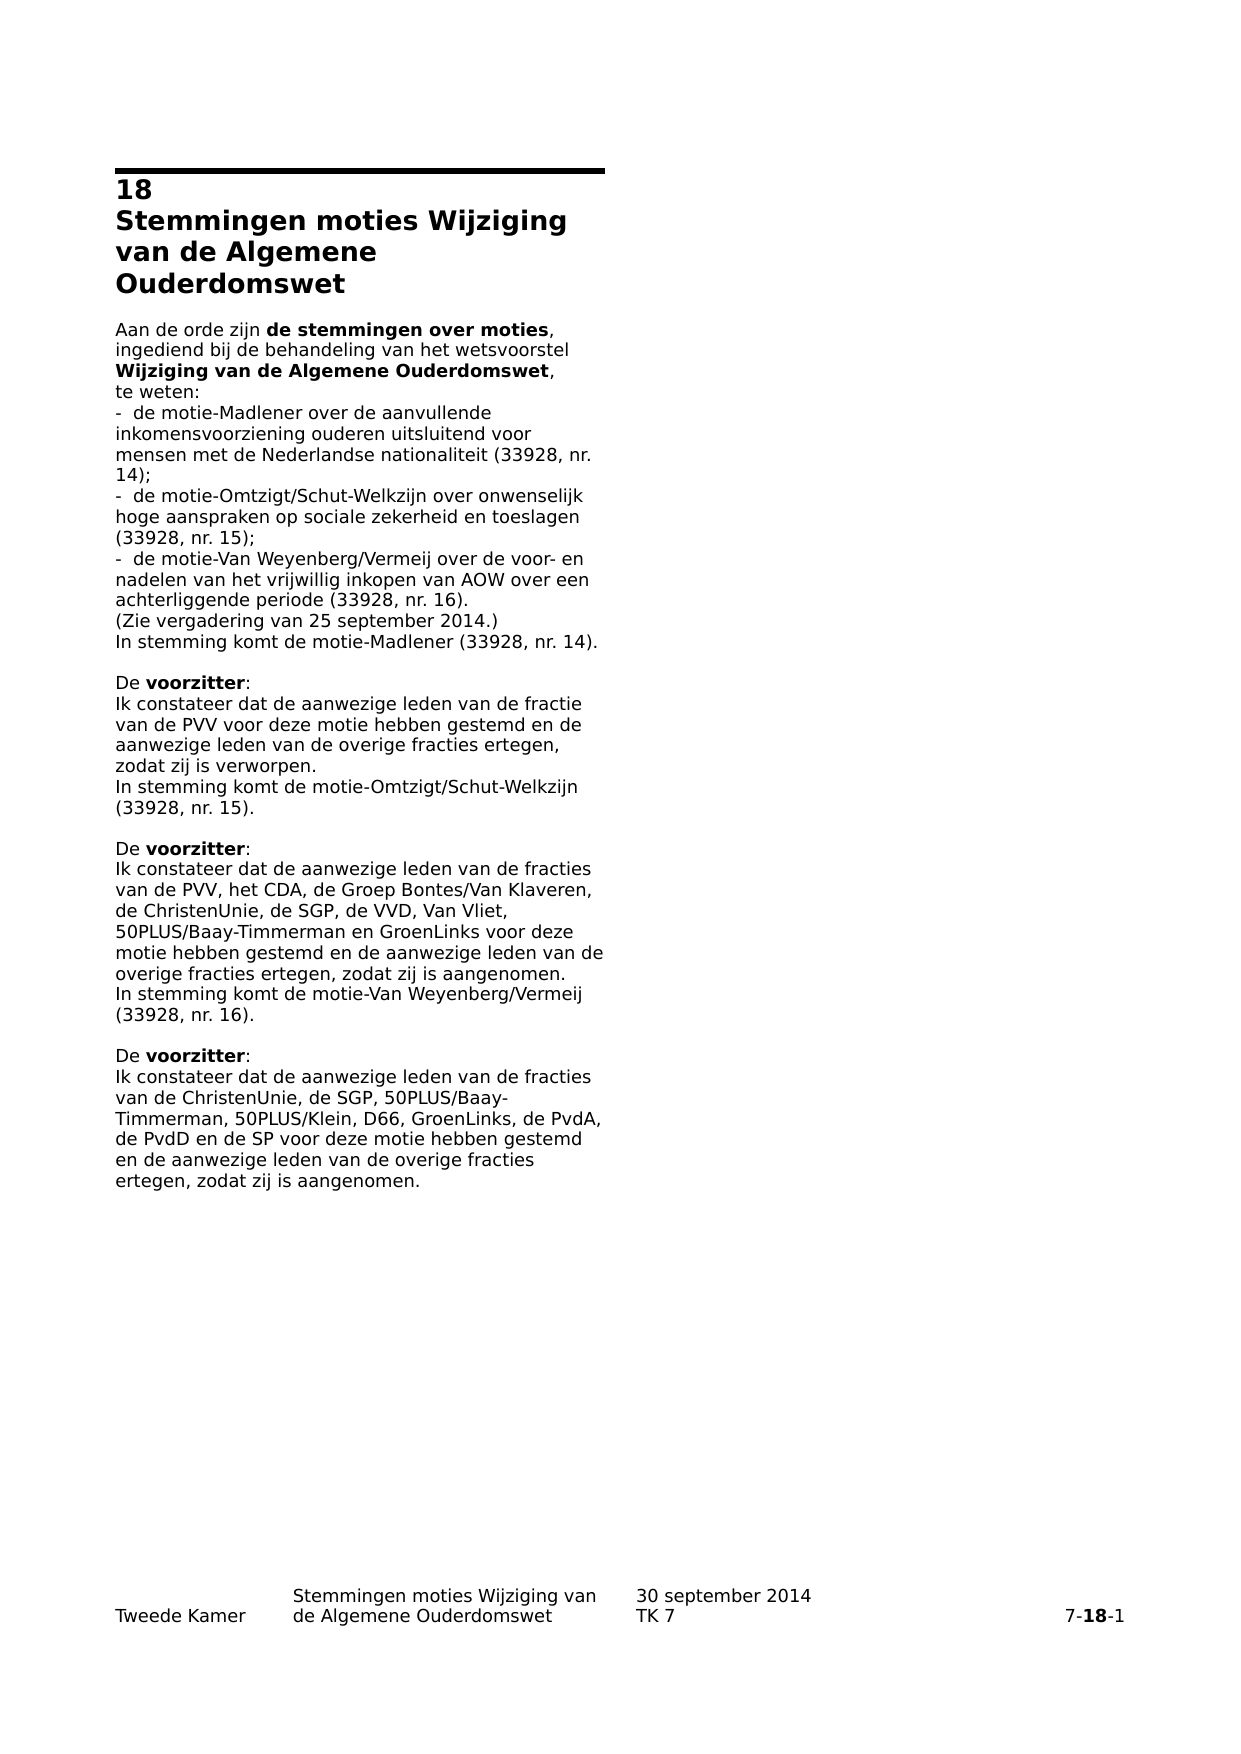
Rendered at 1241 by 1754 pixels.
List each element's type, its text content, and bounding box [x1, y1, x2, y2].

list de motie-Omtzigt/Schut-Welkzijn over onwenselijk hoge aanspraken op sociale zekerheid en toeslagen (33928, nr. 15); [115, 486, 605, 548]
text In stemming komt de motie-Madlener (33928, nr. 14). [115, 632, 605, 653]
text Aan de orde zijn de stemmingen over moties, ingediend bij de behandeling van het wetsvoorstel Wijziging van de Algemene Ouderdomswet, [115, 319, 605, 382]
list de motie-Madlener over de aanvullende inkomensvoorziening ouderen uitsluitend voor mensen met de Nederlandse nationaliteit (33928, nr. 14); [115, 403, 605, 486]
text De voorzitter: [115, 838, 605, 859]
text (Zie vergadering van 25 september 2014.) [115, 611, 605, 632]
text Ik constateer dat de aanwezige leden van de fracties van de ChristenUnie, de SGP, 50PLUS/Baay-Timmerman, 50PLUS/Klein, D66, GroenLinks, de PvdA, de PvdD en de SP voor deze motie hebben gestemd en de aanwezige leden van de overige fracties ertegen, zodat zij is aangenomen. [115, 1067, 605, 1192]
text Ik constateer dat de aanwezige leden van de fractie van de PVV voor deze motie hebben gestemd en de aanwezige leden van de overige fracties ertegen, zodat zij is verworpen. [115, 693, 605, 777]
text Ik constateer dat de aanwezige leden van de fracties van de PVV, het CDA, de Groep Bontes/Van Klaveren, de ChristenUnie, de SGP, de VVD, Van Vliet, 50PLUS/Baay-Timmerman en GroenLinks voor deze motie hebben gestemd en de aanwezige leden van de overige fracties ertegen, zodat zij is aangenomen. [115, 859, 605, 984]
text De voorzitter: [115, 673, 605, 693]
text te weten: [115, 382, 605, 403]
text In stemming komt de motie-Omtzigt/Schut-Welkzijn (33928, nr. 15). [115, 777, 605, 818]
title 18 Stemmingen moties Wijziging van de Algemene Ouderdomswet [115, 174, 605, 299]
list de motie-Van Weyenberg/Vermeij over de voor- en nadelen van het vrijwillig inkopen van AOW over een achterliggende periode (33928, nr. 16). [115, 548, 605, 611]
text De voorzitter: [115, 1046, 605, 1067]
text In stemming komt de motie-Van Weyenberg/Vermeij (33928, nr. 16). [115, 984, 605, 1026]
